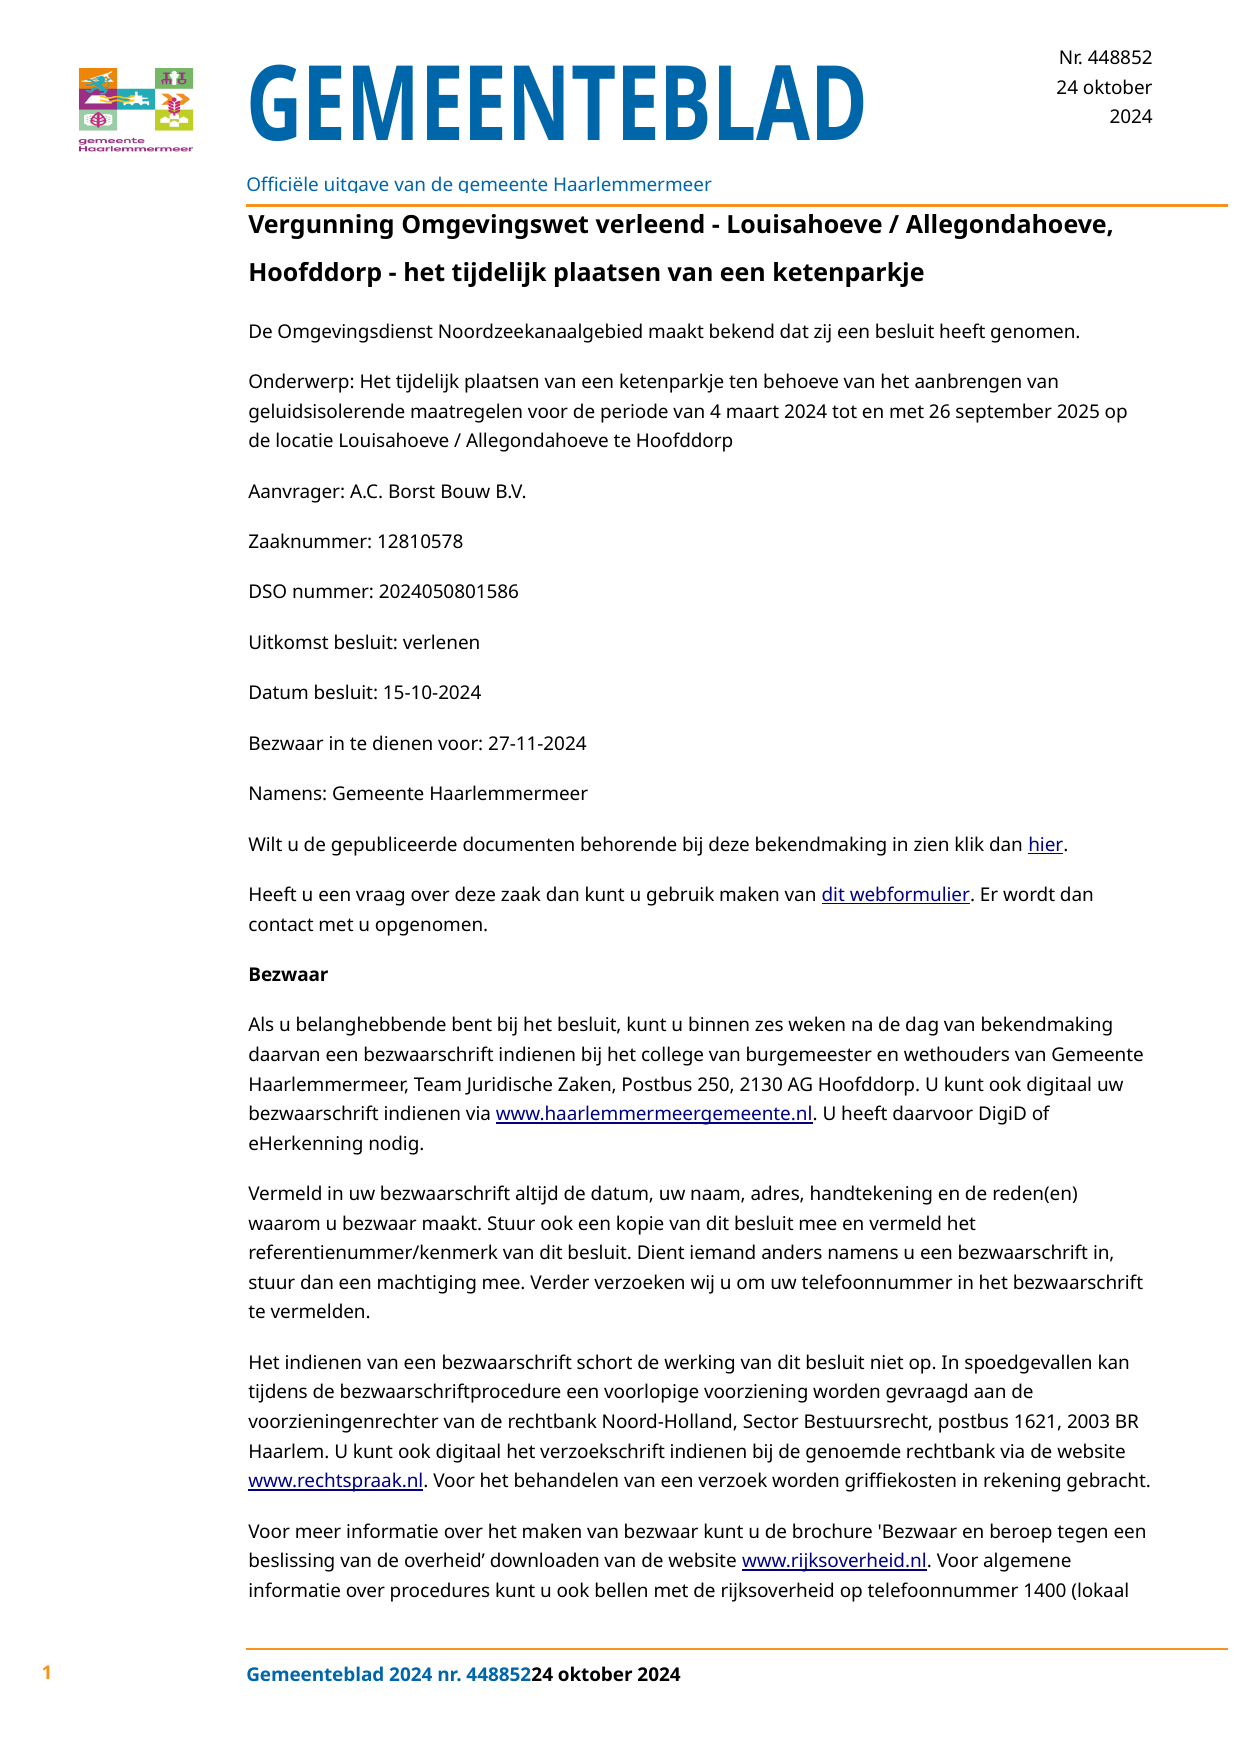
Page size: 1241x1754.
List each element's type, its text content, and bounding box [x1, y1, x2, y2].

text Voor meer informatie over het maken van bezwaar kunt u de brochure 'Bezwaar en beroep tegen een beslissing van de overheid’ downloaden van de website www.rijksoverheid.nl. Voor algemene informatie over procedures kunt u ook bellen met de rijksoverheid op telefoonnummer 1400 (lokaal [248, 1518, 1152, 1603]
text Vermeld in uw bezwaarschrift altijd de datum, uw naam, adres, handtekening en de reden(en) waarom u bezwaar maakt. Stuur ook een kopie van dit besluit mee en vermeld het referentienummer/kenmerk van dit besluit. Dient iemand anders namens u een bezwaarschrift in, stuur dan een machtiging mee. Verder verzoeken wij u om uw telefoonnummer in het bezwaarschrift te vermelden. [248, 1180, 1152, 1324]
text Vergunning Omgevingswet verleend - Louisahoeve / Allegondahoeve, Hoofddorp - het tijdelijk plaatsen van een ketenparkje [248, 207, 1152, 288]
text Heeft u een vraag over deze zaak dan kunt u gebruik maken van dit webformulier. Er wordt dan contact met u opgenomen. [248, 881, 1152, 937]
text Bezwaar [248, 961, 1152, 987]
text Als u belanghebbende bent bij het besluit, kunt u binnen zes weken na de dag van bekendmaking daarvan een bezwaarschrift indienen bij het college van burgemeester en wethouders van Gemeente Haarlemmermeer, Team Juridische Zaken, Postbus 250, 2130 AG Hoofddorp. U kunt ook digitaal uw bezwaarschrift indienen via www.haarlemmermeergemeente.nl. U heeft daarvoor DigiD of eHerkenning nodig. [248, 1012, 1152, 1156]
text Bezwaar in te dienen voor: 27-11-2024 [248, 730, 1152, 756]
text DSO nummer: 2024050801586 [248, 579, 1152, 604]
text Datum besluit: 15-10-2024 [248, 679, 1152, 705]
text Het indienen van een bezwaarschrift schort de werking van dit besluit niet op. In spoedgevallen kan tijdens de bezwaarschriftprocedure een voorlopige voorziening worden gevraagd aan de voorzieningenrechter van de rechtbank Noord-Holland, Sector Bestuursrecht, postbus 1621, 2003 BR Haarlem. U kunt ook digitaal het verzoekschrift indienen bij de genoemde rechtbank via de website www.rechtspraak.nl. Voor het behandelen van een verzoek worden griffiekosten in rekening gebracht. [248, 1349, 1152, 1493]
text Uitkomst besluit: verlenen [248, 629, 1152, 655]
text Namens: Gemeente Haarlemmermeer [248, 780, 1152, 806]
text Onderwerp: Het tijdelijk plaatsen van een ketenparkje ten behoeve van het aanbrengen van geluidsisolerende maatregelen voor de periode van 4 maart 2024 tot en met 26 september 2025 op de locatie Louisahoeve / Allegondahoeve te Hoofddorp [248, 368, 1152, 453]
picture [41, 47, 231, 172]
text Aanvrager: A.C. Borst Bouw B.V. [248, 478, 1152, 504]
text Zaaknummer: 12810578 [248, 528, 1152, 554]
text De Omgevingsdienst Noordzeekanaalgebied maakt bekend dat zij een besluit heeft genomen. [248, 318, 1152, 344]
text Wilt u de gepubliceerde documenten behorende bij deze bekendmaking in zien klik dan hier. [248, 831, 1152, 857]
